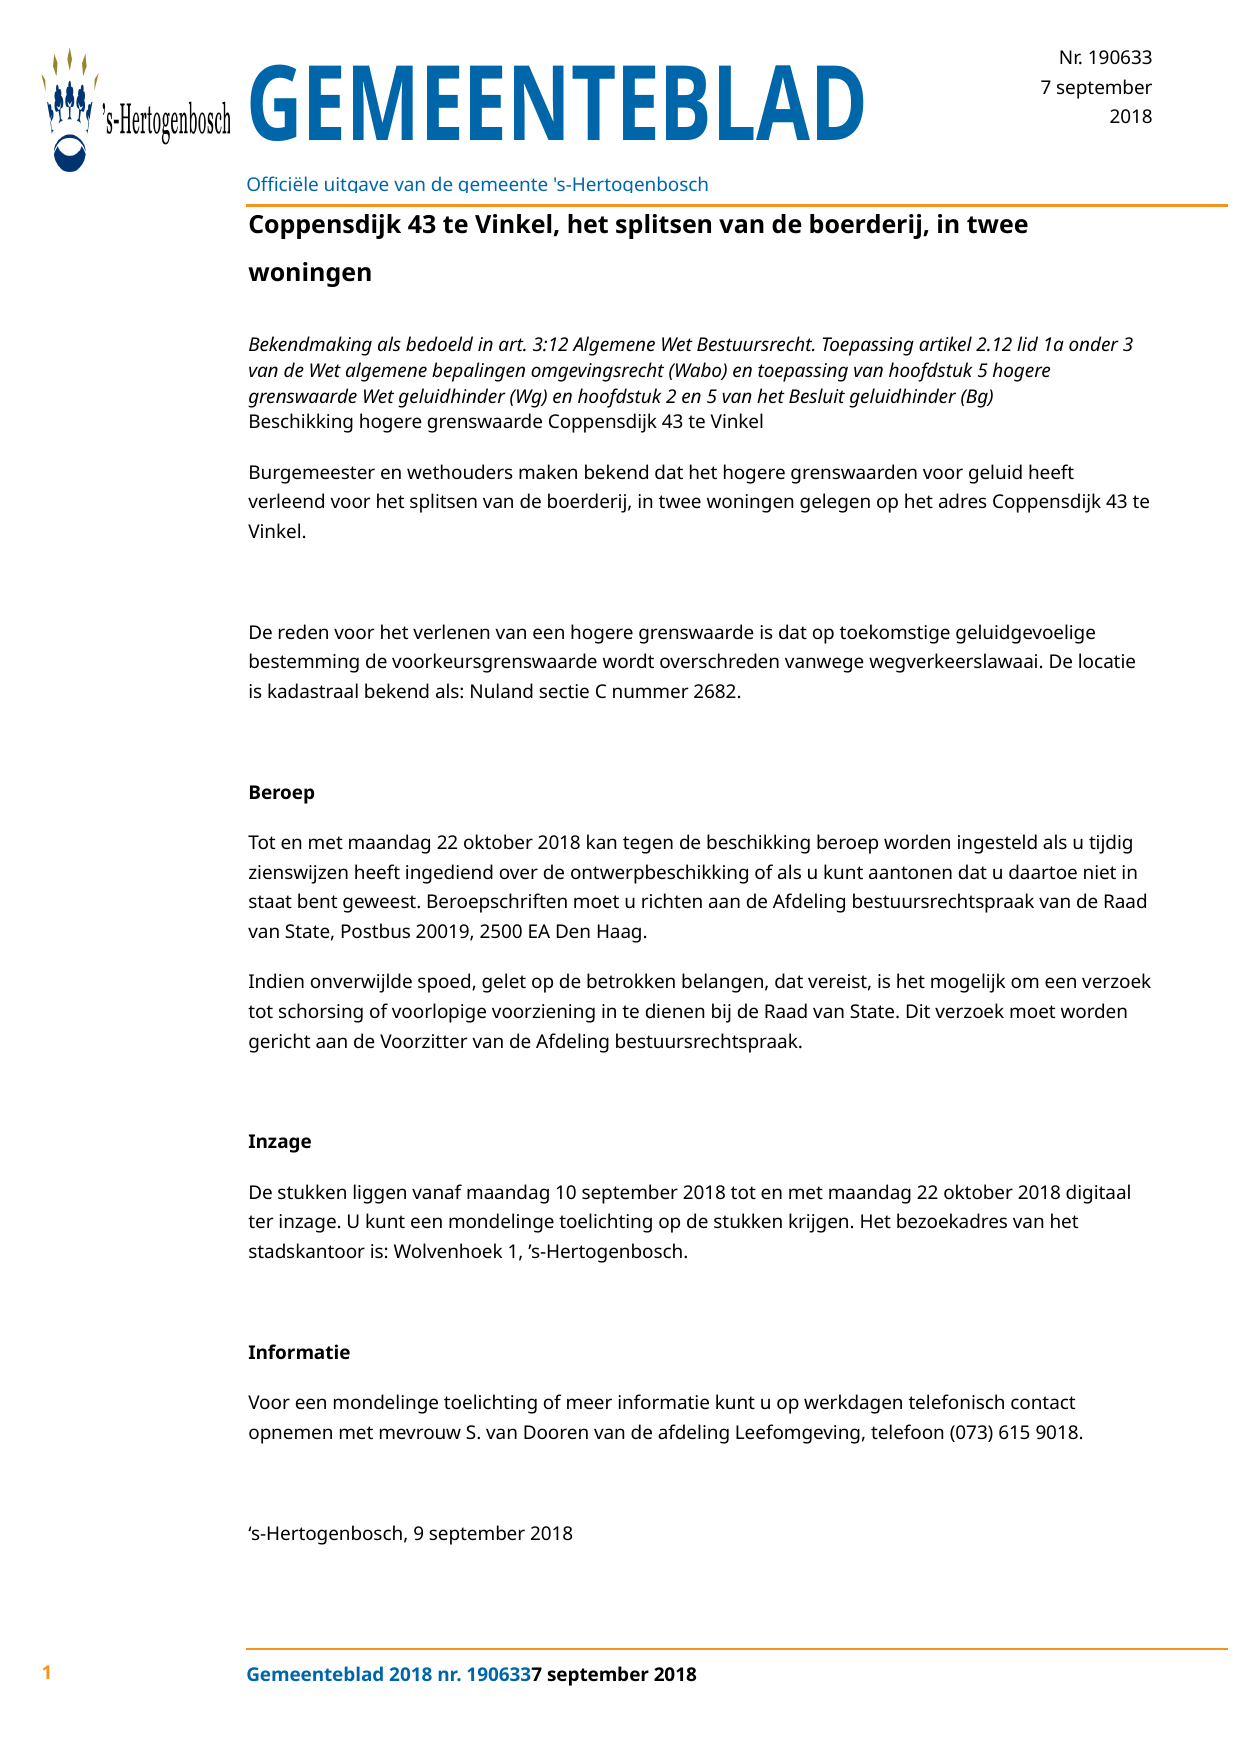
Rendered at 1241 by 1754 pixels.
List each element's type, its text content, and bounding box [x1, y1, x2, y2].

picture [41, 47, 231, 172]
text Tot en met maandag 22 oktober 2018 kan tegen de beschikking beroep worden ingesteld als u tijdig zienswijzen heeft ingediend over de ontwerpbeschikking of als u kunt aantonen dat u daartoe niet in staat bent geweest. Beroepschriften moet u richten aan de Afdeling bestuursrechtspraak van de Raad van State, Postbus 20019, 2500 EA Den Haag. [248, 829, 1152, 944]
text De reden voor het verlenen van een hogere grenswaarde is dat op toekomstige geluidgevoelige bestemming de voorkeursgrenswaarde wordt overschreden vanwege wegverkeerslawaai. De locatie is kadastraal bekend als: Nuland sectie C nummer 2682. [248, 619, 1152, 704]
text Voor een mondelinge toelichting of meer informatie kunt u op werkdagen telefonisch contact opnemen met mevrouw S. van Dooren van de afdeling Leefomgeving, telefoon (073) 615 9018. [248, 1389, 1152, 1445]
text De stukken liggen vanaf maandag 10 september 2018 tot en met maandag 22 oktober 2018 digitaal ter inzage. U kunt een mondelinge toelichting op de stukken krijgen. Het bezoekadres van het stadskantoor is: Wolvenhoek 1, ’s-Hertogenbosch. [248, 1179, 1152, 1264]
text ‘s-Hertogenbosch, 9 september 2018 [248, 1520, 1152, 1546]
text Beschikking hogere grenswaarde Coppensdijk 43 te Vinkel [248, 409, 1152, 434]
text Burgemeester en wethouders maken bekend dat het hogere grenswaarden voor geluid heeft verleend voor het splitsen van de boerderij, in twee woningen gelegen op het adres Coppensdijk 43 te Vinkel. [248, 459, 1152, 544]
text Bekendmaking als bedoeld in art. 3:12 Algemene Wet Bestuursrecht. Toepassing artikel 2.12 lid 1a onder 3 van de Wet algemene bepalingen omgevingsrecht (Wabo) en toepassing van hoofdstuk 5 hogere grenswaarde Wet geluidhinder (Wg) en hoofdstuk 2 en 5 van het Besluit geluidhinder (Bg) [248, 331, 1152, 409]
text Inzage [248, 1129, 1152, 1154]
text Indien onverwijlde spoed, gelet op de betrokken belangen, dat vereist, is het mogelijk om een verzoek tot schorsing of voorlopige voorziening in te dienen bij de Raad van State. Dit verzoek moet worden gericht aan de Voorzitter van de Afdeling bestuursrechtspraak. [248, 969, 1152, 1053]
text Informatie [248, 1339, 1152, 1365]
text Beroep [248, 779, 1152, 805]
text Coppensdijk 43 te Vinkel, het splitsen van de boerderij, in twee woningen [248, 207, 1152, 288]
